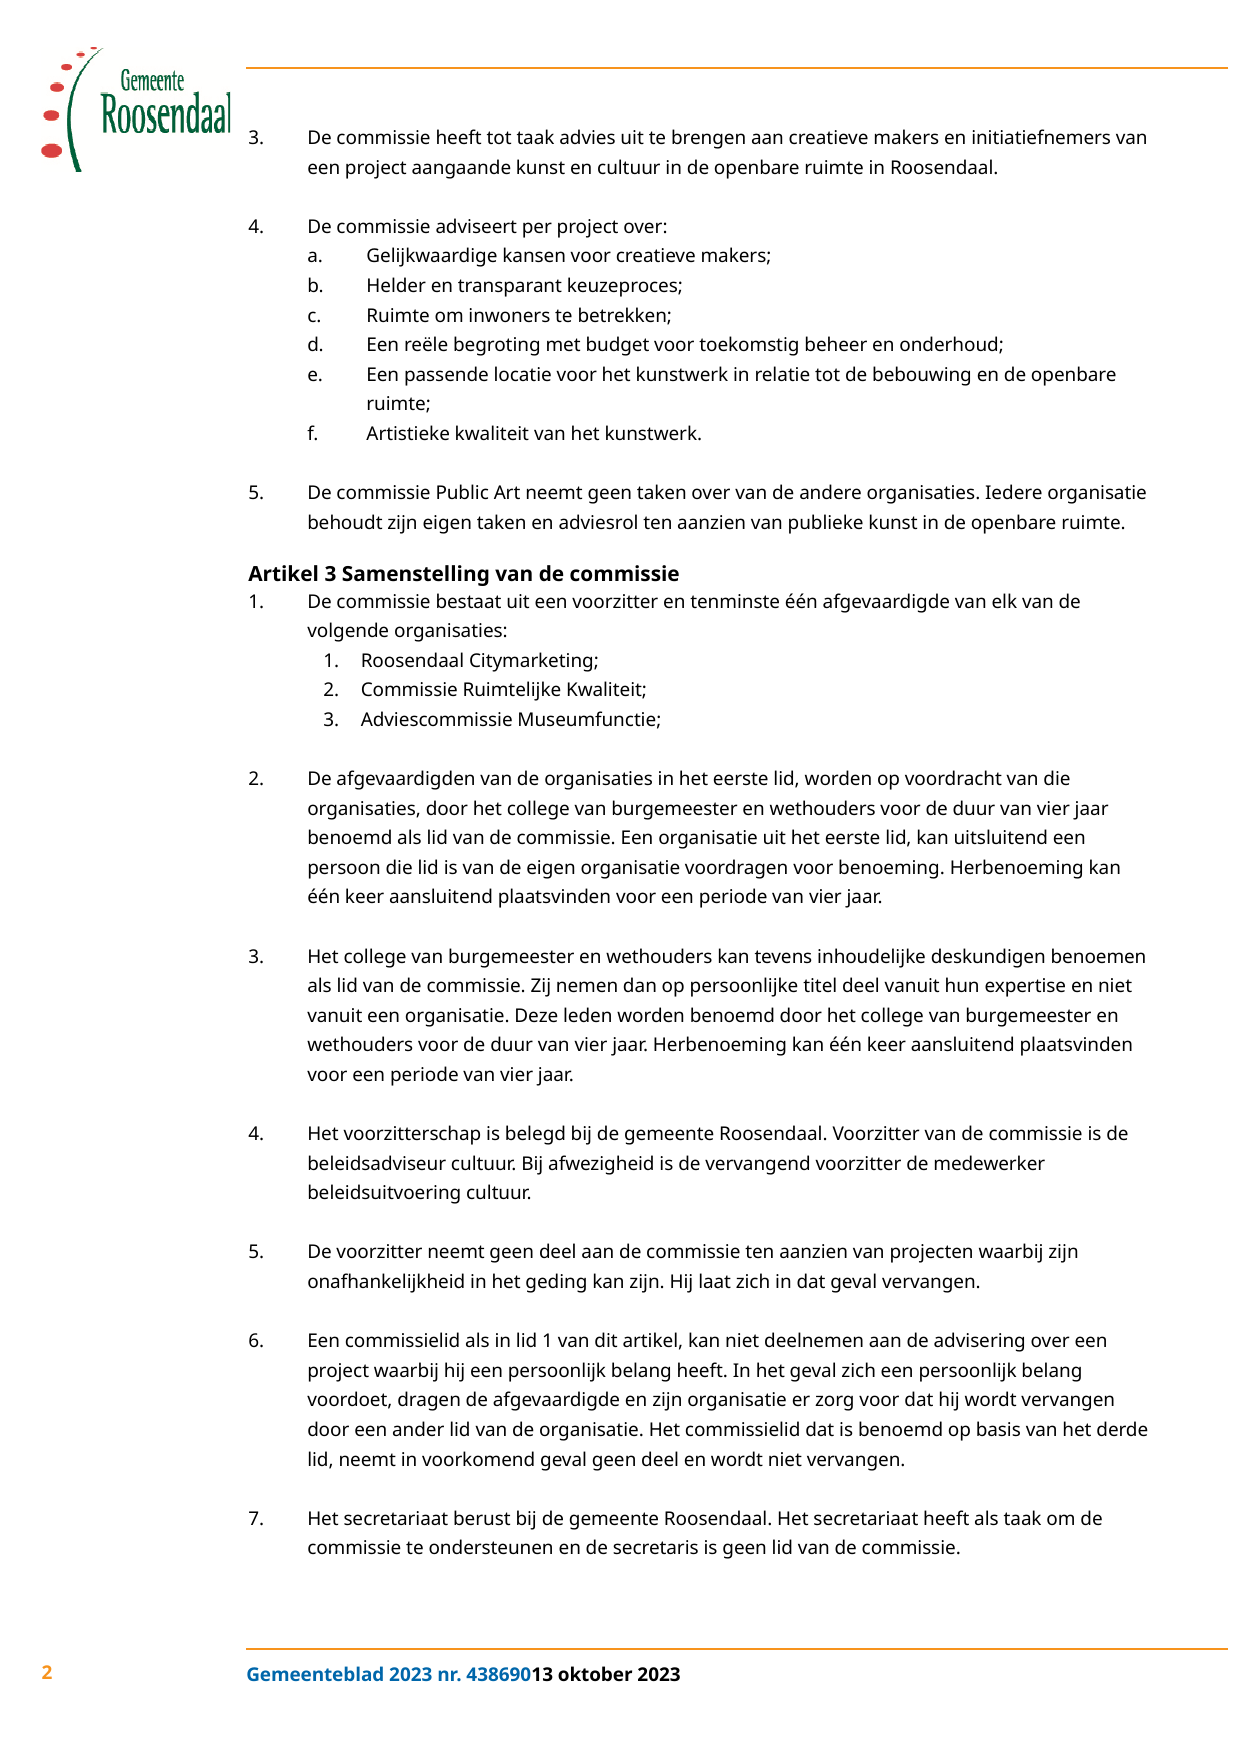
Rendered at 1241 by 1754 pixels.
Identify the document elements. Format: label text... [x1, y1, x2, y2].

list Ruimte om inwoners te betrekken; [307, 302, 1152, 328]
list De voorzitter neemt geen deel aan de commissie ten aanzien van projecten waarbij zijn onafhankelijkheid in het geding kan zijn. Hij laat zich in dat geval vervangen. [248, 1239, 1152, 1294]
list Het secretariaat berust bij de gemeente Roosendaal. Het secretariaat heeft als taak om de commissie te ondersteunen en de secretaris is geen lid van de commissie. [248, 1505, 1152, 1560]
list Een reële begroting met budget voor toekomstig beheer en onderhoud; [307, 331, 1152, 357]
list Een passende locatie voor het kunstwerk in relatie tot de bebouwing en de openbare ruimte; [307, 361, 1152, 416]
list Gelijkwaardige kansen voor creatieve makers; [307, 243, 1152, 268]
list Artistieke kwaliteit van het kunstwerk. [307, 420, 1152, 446]
picture [41, 47, 231, 172]
list De commissie bestaat uit een voorzitter en tenminste één afgevaardigde van elk van de volgende organisaties: [248, 588, 1152, 643]
list De commissie heeft tot taak advies uit te brengen aan creatieve makers en initiatiefnemers van een project aangaande kunst en cultuur in de openbare ruimte in Roosendaal. [248, 124, 1152, 180]
list Een commissielid als in lid 1 van dit artikel, kan niet deelnemen aan de advisering over een project waarbij hij een persoonlijk belang heeft. In het geval zich een persoonlijk belang voordoet, dragen de afgevaardigde en zijn organisatie er zorg voor dat hij wordt vervangen door een ander lid van de organisatie. Het commissielid dat is benoemd op basis van het derde lid, neemt in voorkomend geval geen deel en wordt niet vervangen. [248, 1327, 1152, 1471]
list De commissie adviseert per project over: [248, 213, 1152, 239]
list Commissie Ruimtelijke Kwaliteit; [323, 677, 1152, 702]
list Adviescommissie Museumfunctie; [323, 706, 1152, 732]
list De afgevaardigden van de organisaties in het eerste lid, worden op voordracht van die organisaties, door het college van burgemeester en wethouders voor de duur van vier jaar benoemd als lid van de commissie. Een organisatie uit het eerste lid, kan uitsluitend een persoon die lid is van de eigen organisatie voordragen voor benoeming. Herbenoeming kan één keer aansluitend plaatsvinden voor een periode van vier jaar. [248, 765, 1152, 909]
list Helder en transparant keuzeproces; [307, 272, 1152, 298]
list De commissie Public Art neemt geen taken over van de andere organisaties. Iedere organisatie behoudt zijn eigen taken en adviesrol ten aanzien van publieke kunst in de openbare ruimte. [248, 479, 1152, 535]
list Het college van burgemeester en wethouders kan tevens inhoudelijke deskundigen benoemen als lid van de commissie. Zij nemen dan op persoonlijke titel deel vanuit hun expertise en niet vanuit een organisatie. Deze leden worden benoemd door het college van burgemeester en wethouders voor de duur van vier jaar. Herbenoeming kan één keer aansluitend plaatsvinden voor een periode van vier jaar. [248, 943, 1152, 1087]
text Artikel 3 Samenstelling van de commissie [248, 559, 1152, 588]
list Het voorzitterschap is belegd bij de gemeente Roosendaal. Voorzitter van de commissie is de beleidsadviseur cultuur. Bij afwezigheid is de vervangend voorzitter de medewerker beleidsuitvoering cultuur. [248, 1120, 1152, 1205]
list Roosendaal Citymarketing; [323, 647, 1152, 673]
